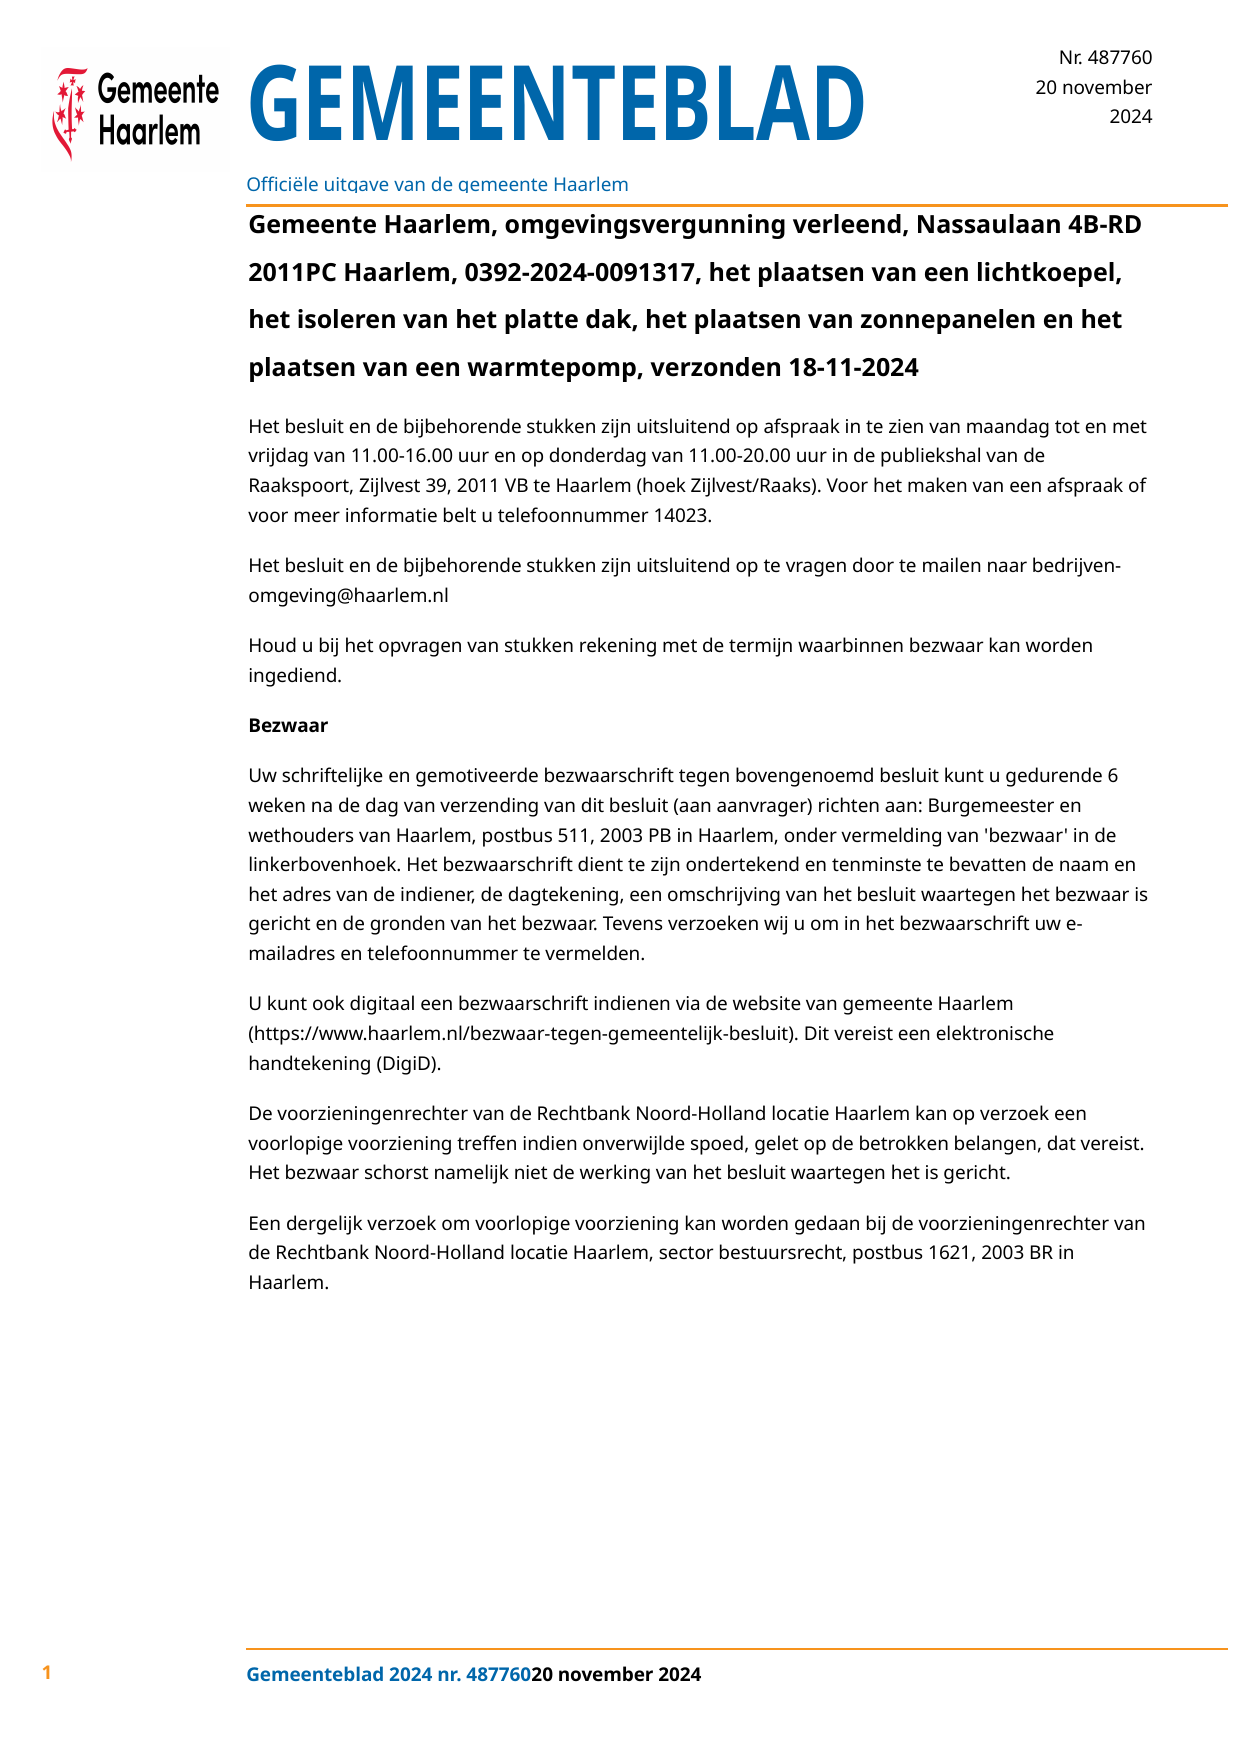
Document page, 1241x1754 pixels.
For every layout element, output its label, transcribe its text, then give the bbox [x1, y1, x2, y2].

text U kunt ook digitaal een bezwaarschrift indienen via de website van gemeente Haarlem (https://www.haarlem.nl/bezwaar-tegen-gemeentelijk-besluit). Dit vereist een elektronische handtekening (DigiD). [248, 991, 1152, 1076]
text Een dergelijk verzoek om voorlopige voorziening kan worden gedaan bij de voorzieningenrechter van de Rechtbank Noord-Holland locatie Haarlem, sector bestuursrecht, postbus 1621, 2003 BR in Haarlem. [248, 1210, 1152, 1295]
text Houd u bij het opvragen van stukken rekening met de termijn waarbinnen bezwaar kan worden ingediend. [248, 632, 1152, 688]
text Het besluit en de bijbehorende stukken zijn uitsluitend op te vragen door te mailen naar bedrijven-omgeving@haarlem.nl [248, 552, 1152, 608]
text De voorzieningenrechter van de Rechtbank Noord-Holland locatie Haarlem kan op verzoek een voorlopige voorziening treffen indien onverwijlde spoed, gelet op de betrokken belangen, dat vereist. Het bezwaar schorst namelijk niet de werking van het besluit waartegen het is gericht. [248, 1100, 1152, 1185]
text Uw schriftelijke en gemotiveerde bezwaarschrift tegen bovengenoemd besluit kunt u gedurende 6 weken na de dag van verzending van dit besluit (aan aanvrager) richten aan: Burgemeester en wethouders van Haarlem, postbus 511, 2003 PB in Haarlem, onder vermelding van 'bezwaar' in de linkerbovenhoek. Het bezwaarschrift dient te zijn ondertekend en tenminste te bevatten de naam en het adres van de indiener, de dagtekening, een omschrijving van het besluit waartegen het bezwaar is gericht en de gronden van het bezwaar. Tevens verzoeken wij u om in het bezwaarschrift uw e-mailadres en telefoonnummer te vermelden. [248, 763, 1152, 966]
text Het besluit en de bijbehorende stukken zijn uitsluitend op afspraak in te zien van maandag tot en met vrijdag van 11.00-16.00 uur en op donderdag van 11.00-20.00 uur in de publiekshal van de Raakspoort, Zijlvest 39, 2011 VB te Haarlem (hoek Zijlvest/Raaks). Voor het maken van een afspraak of voor meer informatie belt u telefoonnummer 14023. [248, 413, 1152, 528]
picture [41, 47, 231, 172]
text Bezwaar [248, 712, 1152, 738]
text Gemeente Haarlem, omgevingsvergunning verleend, Nassaulaan 4B-RD 2011PC Haarlem, 0392-2024-0091317, het plaatsen van een lichtkoepel, het isoleren van het platte dak, het plaatsen van zonnepanelen en het plaatsen van een warmtepomp, verzonden 18-11-2024 [248, 207, 1152, 384]
